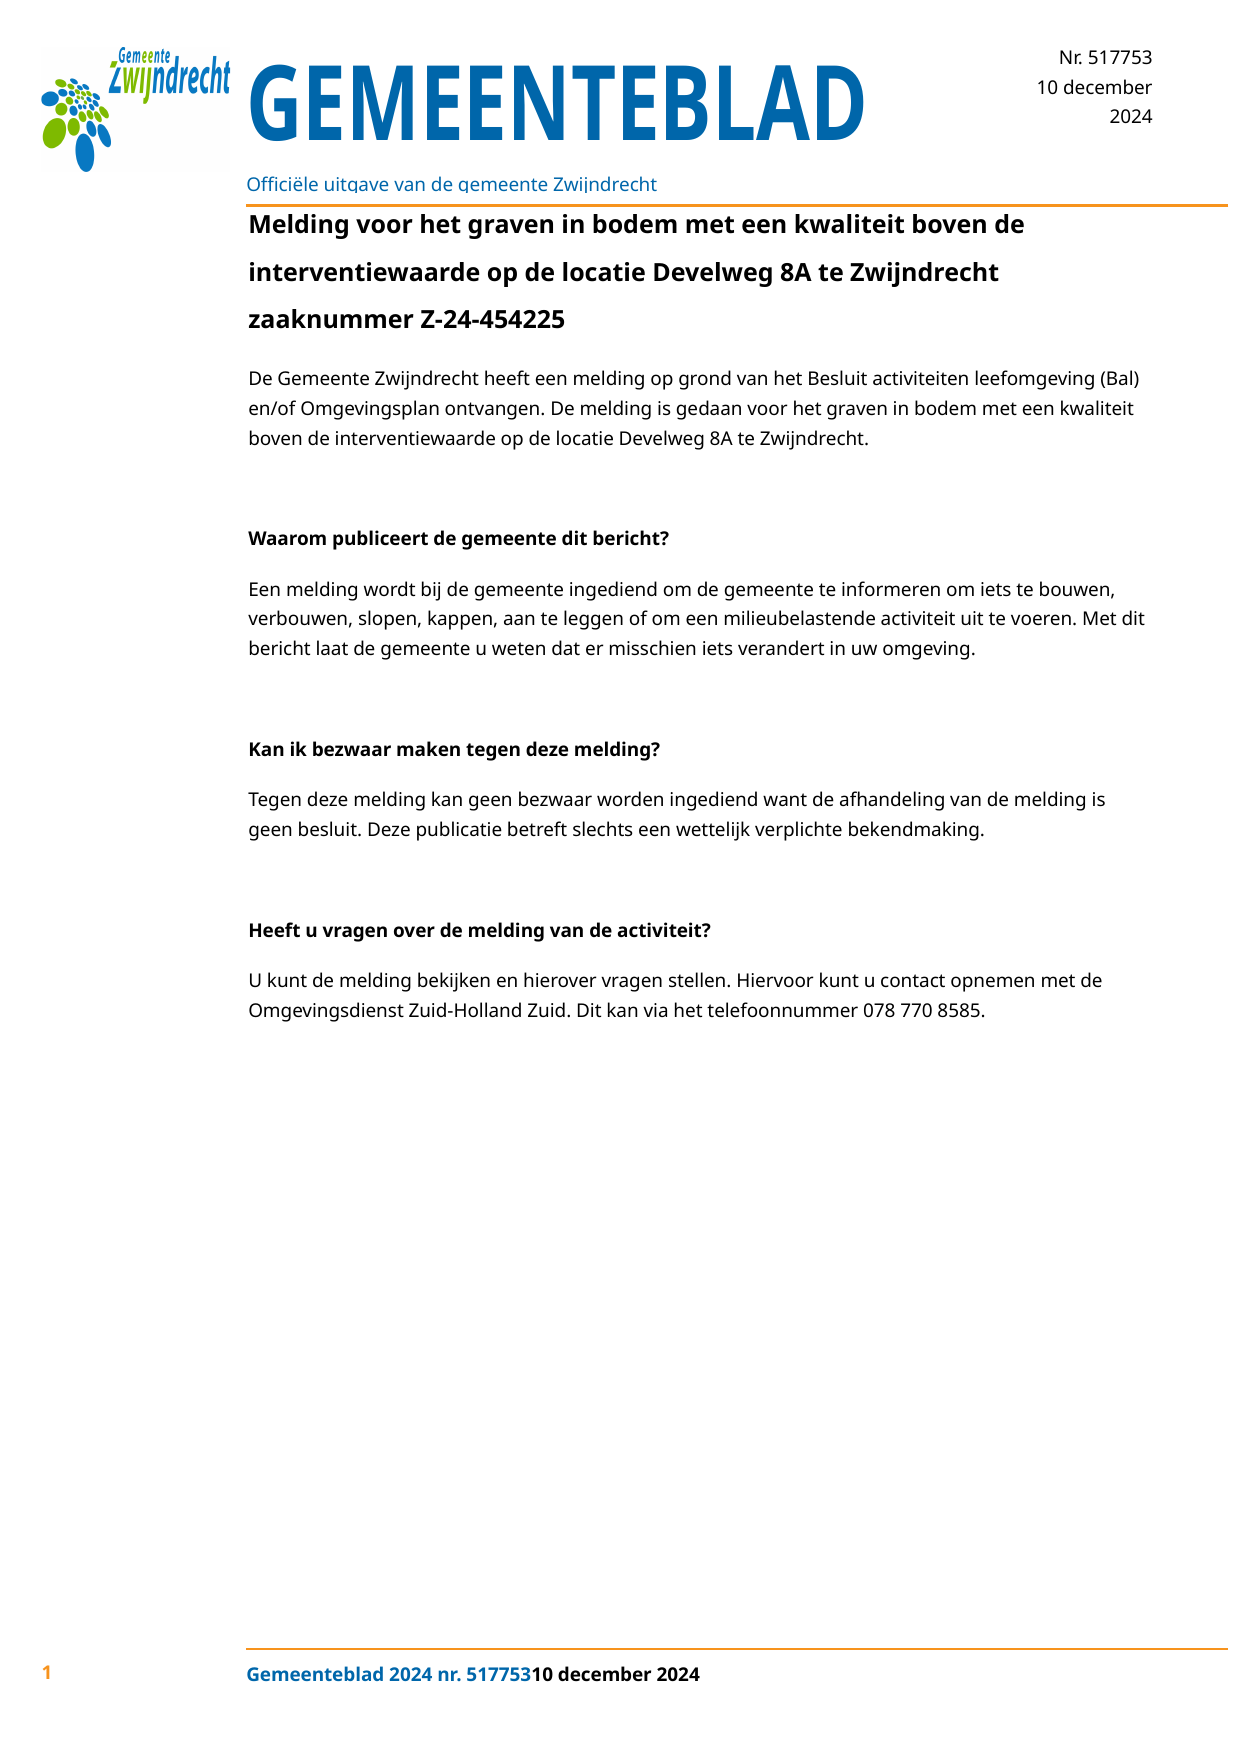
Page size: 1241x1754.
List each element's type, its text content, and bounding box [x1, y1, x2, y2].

text Een melding wordt bij de gemeente ingediend om de gemeente te informeren om iets te bouwen, verbouwen, slopen, kappen, aan te leggen of om een milieubelastende activiteit uit te voeren. Met dit bericht laat de gemeente u weten dat er misschien iets verandert in uw omgeving. [248, 576, 1152, 661]
text U kunt de melding bekijken en hierover vragen stellen. Hiervoor kunt u contact opnemen met de Omgevingsdienst Zuid-Holland Zuid. Dit kan via het telefoonnummer 078 770 8585. [248, 967, 1152, 1022]
text Tegen deze melding kan geen bezwaar worden ingediend want de afhandeling van de melding is geen besluit. Deze publicatie betreft slechts een wettelijk verplichte bekendmaking. [248, 786, 1152, 842]
text Heeft u vragen over de melding van de activiteit? [248, 917, 1152, 942]
text Melding voor het graven in bodem met een kwaliteit boven de interventiewaarde op de locatie Develweg 8A te Zwijndrecht zaaknummer Z-24-454225 [248, 207, 1152, 336]
text Kan ik bezwaar maken tegen deze melding? [248, 736, 1152, 762]
text Waarom publiceert de gemeente dit bericht? [248, 526, 1152, 551]
text De Gemeente Zwijndrecht heeft een melding op grond van het Besluit activiteiten leefomgeving (Bal) en/of Omgevingsplan ontvangen. De melding is gedaan voor het graven in bodem met een kwaliteit boven de interventiewaarde op de locatie Develweg 8A te Zwijndrecht. [248, 366, 1152, 450]
picture [41, 47, 231, 172]
